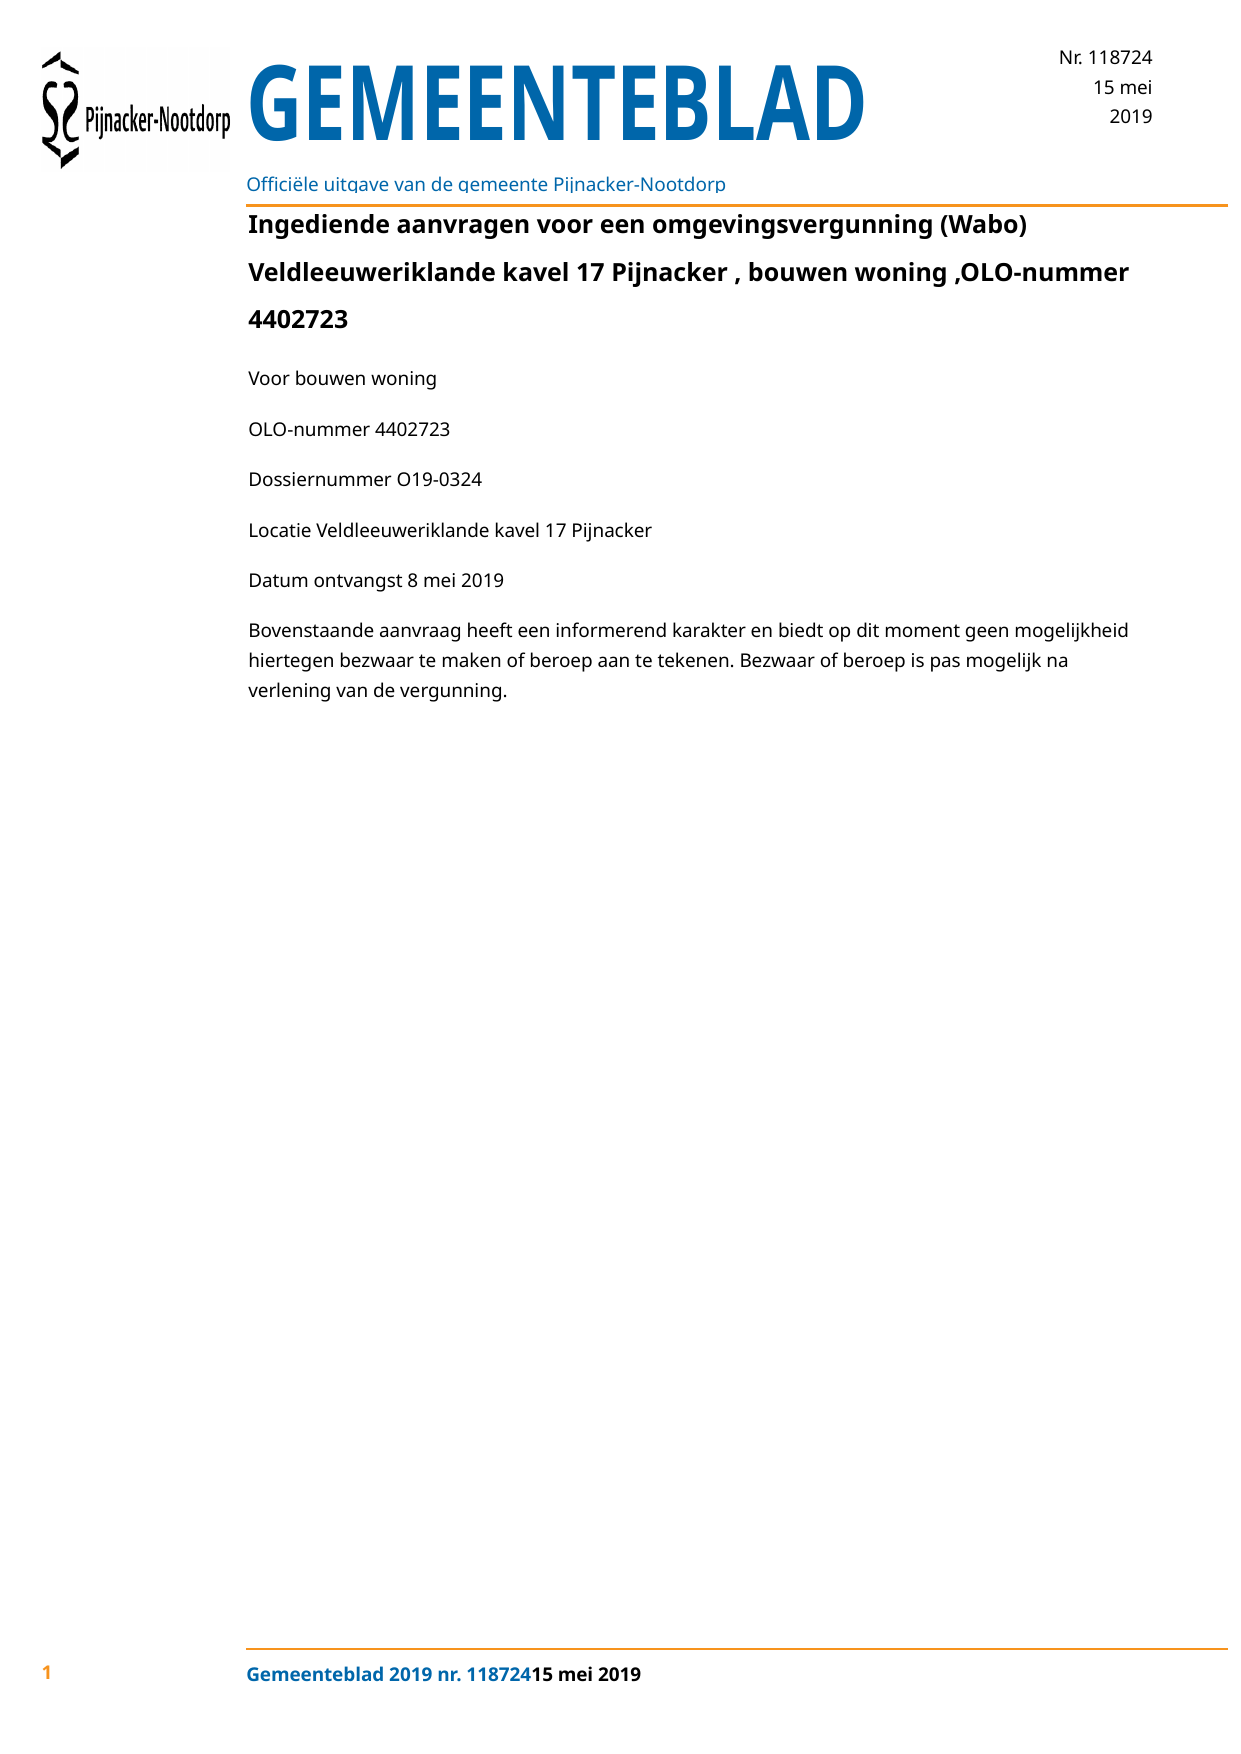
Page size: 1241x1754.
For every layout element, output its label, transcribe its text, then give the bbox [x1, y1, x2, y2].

text Ingediende aanvragen voor een omgevingsvergunning (Wabo) Veldleeuweriklande kavel 17 Pijnacker , bouwen woning ,OLO-nummer 4402723 [248, 207, 1152, 336]
text Dossiernummer O19-0324 [248, 466, 1152, 492]
text Bovenstaande aanvraag heeft een informerend karakter en biedt op dit moment geen mogelijkheid hiertegen bezwaar te maken of beroep aan te tekenen. Bezwaar of beroep is pas mogelijk na verlening van de vergunning. [248, 618, 1152, 702]
text Voor bouwen woning [248, 366, 1152, 391]
picture [41, 47, 231, 172]
text Datum ontvangst 8 mei 2019 [248, 567, 1152, 593]
text Locatie Veldleeuweriklande kavel 17 Pijnacker [248, 517, 1152, 542]
text OLO-nummer 4402723 [248, 416, 1152, 442]
